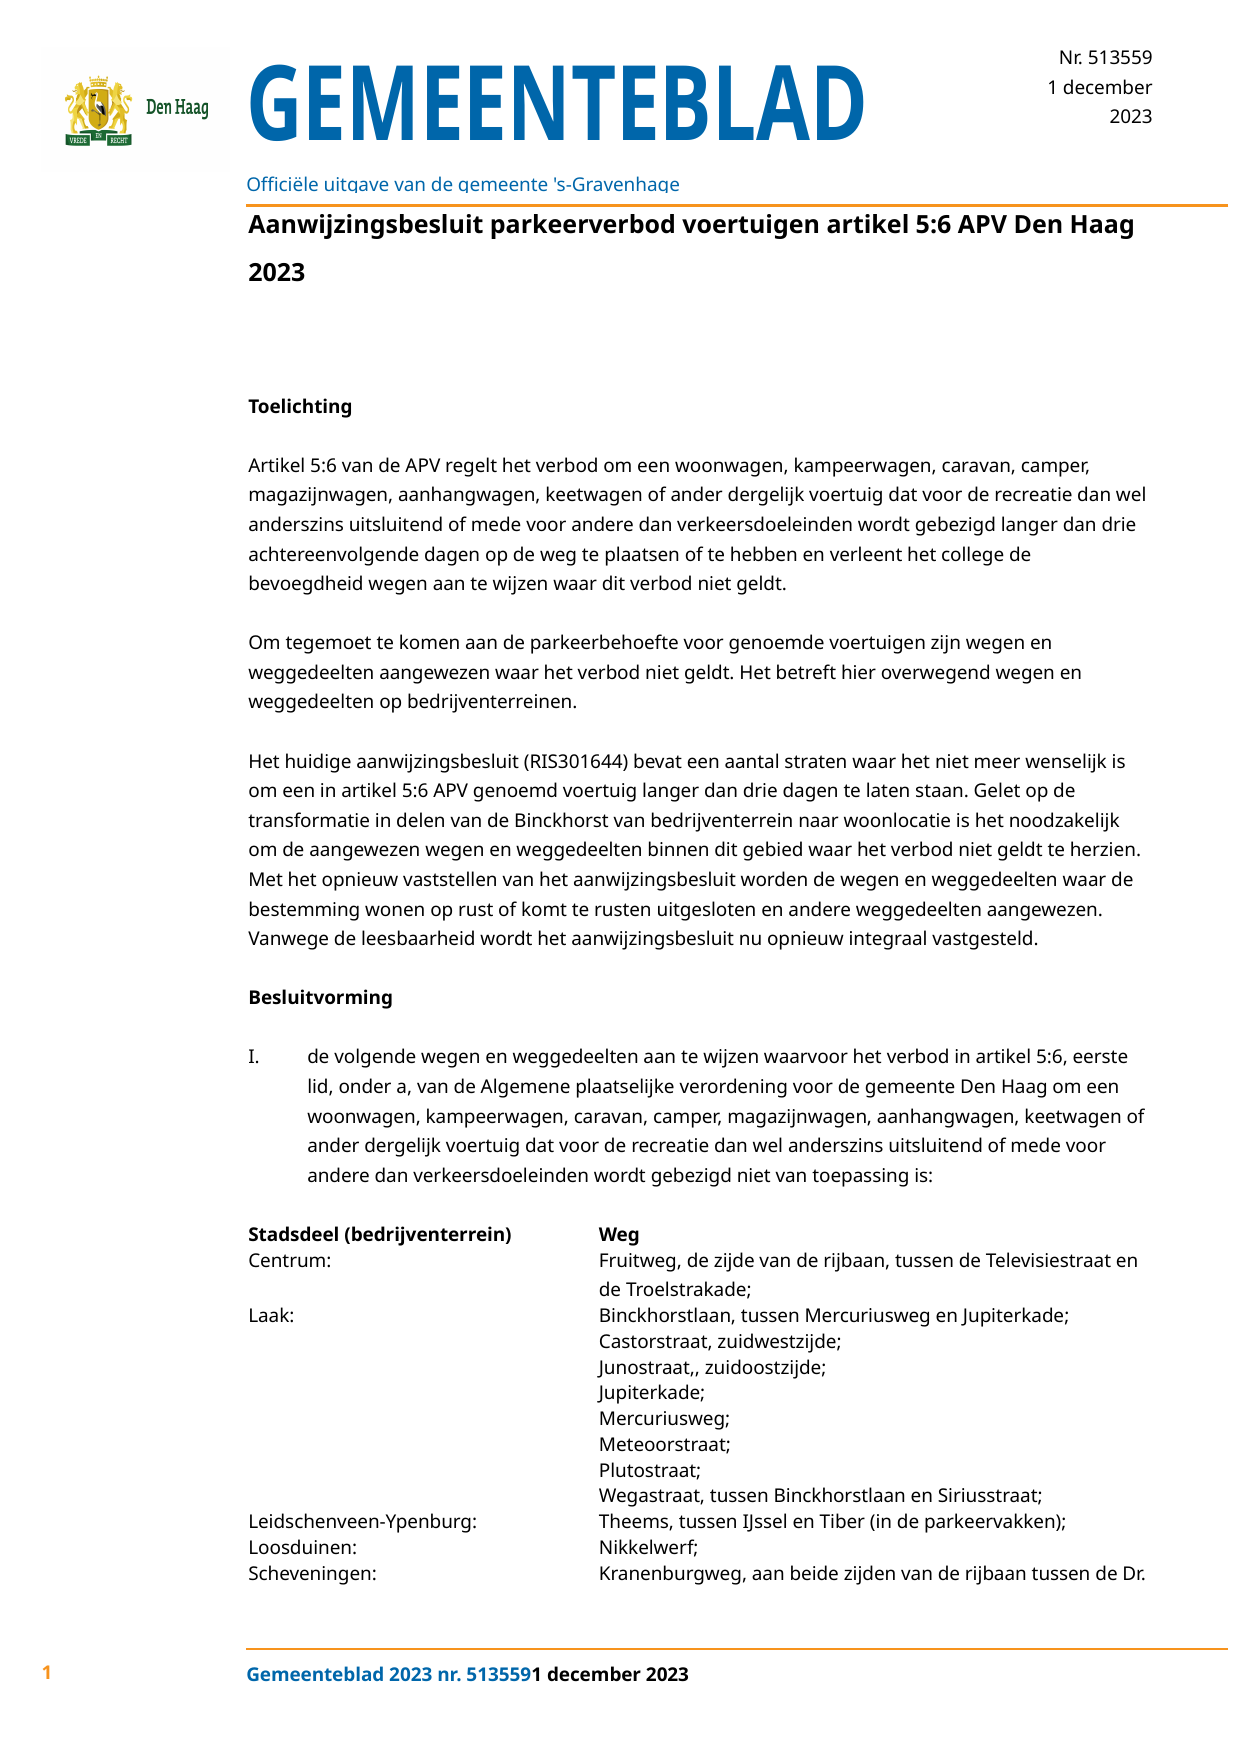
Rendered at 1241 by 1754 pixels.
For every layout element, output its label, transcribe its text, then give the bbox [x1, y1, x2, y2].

text Aanwijzingsbesluit parkeerverbod voertuigen artikel 5:6 APV Den Haag 2023 [248, 207, 1152, 288]
table_cell Wegastraat, tussen Binckhorstlaan en Siriusstraat; [599, 1483, 1152, 1508]
table_cell Theems, tussen IJssel en Tiber (in de parkeervakken); [599, 1508, 1152, 1534]
table_cell Plutostraat; [599, 1457, 1152, 1482]
table_cell Loosduinen: [248, 1534, 599, 1560]
table_header Weg [599, 1221, 1152, 1247]
text Toelichting [248, 393, 1152, 419]
table_cell Mercuriusweg; [599, 1405, 1152, 1431]
table_cell [248, 1431, 599, 1457]
table_cell Leidschenveen-Ypenburg: [248, 1508, 599, 1534]
text Besluitvorming [248, 984, 1152, 1010]
table_cell Fruitweg, de zijde van de rijbaan, tussen de Televisiestraat en de Troelstrakade; [599, 1247, 1152, 1302]
table_cell [248, 1354, 599, 1379]
table_cell [248, 1380, 599, 1405]
table_cell Meteoorstraat; [599, 1431, 1152, 1457]
table_cell Castorstraat, zuidwestzijde; [599, 1328, 1152, 1354]
table_cell Binckhorstlaan, tussen Mercuriusweg en Jupiterkade; [599, 1303, 1152, 1328]
table_cell Nikkelwerf; [599, 1534, 1152, 1560]
text Artikel 5:6 van de APV regelt het verbod om een woonwagen, kampeerwagen, caravan, camper, magazijnwagen, aanhangwagen, keetwagen of ander dergelijk voertuig dat voor de recreatie dan wel anderszins uitsluitend of mede voor andere dan verkeersdoeleinden wordt gebezigd langer dan drie achtereenvolgende dagen op de weg te plaatsen of te hebben en verleent het college de bevoegdheid wegen aan te wijzen waar dit verbod niet geldt. [248, 452, 1152, 596]
text Het huidige aanwijzingsbesluit (RIS301644) bevat een aantal straten waar het niet meer wenselijk is om een in artikel 5:6 APV genoemd voertuig langer dan drie dagen te laten staan. Gelet op de transformatie in delen van de Binckhorst van bedrijventerrein naar woonlocatie is het noodzakelijk om de aangewezen wegen en weggedeelten binnen dit gebied waar het verbod niet geldt te herzien. Met het opnieuw vaststellen van het aanwijzingsbesluit worden de wegen en weggedeelten waar de bestemming wonen op rust of komt te rusten uitgesloten en andere weggedeelten aangewezen. Vanwege de leesbaarheid wordt het aanwijzingsbesluit nu opnieuw integraal vastgesteld. [248, 748, 1152, 951]
table_cell Jupiterkade; [599, 1380, 1152, 1405]
table_cell Centrum: [248, 1247, 599, 1302]
text Om tegemoet te komen aan de parkeerbehoefte voor genoemde voertuigen zijn wegen en weggedeelten aangewezen waar het verbod niet geldt. Het betreft hier overwegend wegen en weggedeelten op bedrijventerreinen. [248, 629, 1152, 714]
table_cell [248, 1457, 599, 1482]
picture [41, 47, 231, 172]
table_cell Kranenburgweg, aan beide zijden van de rijbaan tussen de Dr. [599, 1560, 1152, 1585]
table_cell [248, 1405, 599, 1431]
list de volgende wegen en weggedeelten aan te wijzen waarvoor het verbod in artikel 5:6, eerste lid, onder a, van de Algemene plaatselijke verordening voor de gemeente Den Haag om een woonwagen, kampeerwagen, caravan, camper, magazijnwagen, aanhangwagen, keetwagen of ander dergelijk voertuig dat voor de recreatie dan wel anderszins uitsluitend of mede voor andere dan verkeersdoeleinden wordt gebezigd niet van toepassing is: [248, 1044, 1152, 1188]
table_header Stadsdeel (bedrijventerrein) [248, 1221, 599, 1247]
table_cell Junostraat,, zuidoostzijde; [599, 1354, 1152, 1379]
table_cell Laak: [248, 1303, 599, 1328]
table_cell [248, 1483, 599, 1508]
table_cell Scheveningen: [248, 1560, 599, 1585]
table_cell [248, 1328, 599, 1354]
